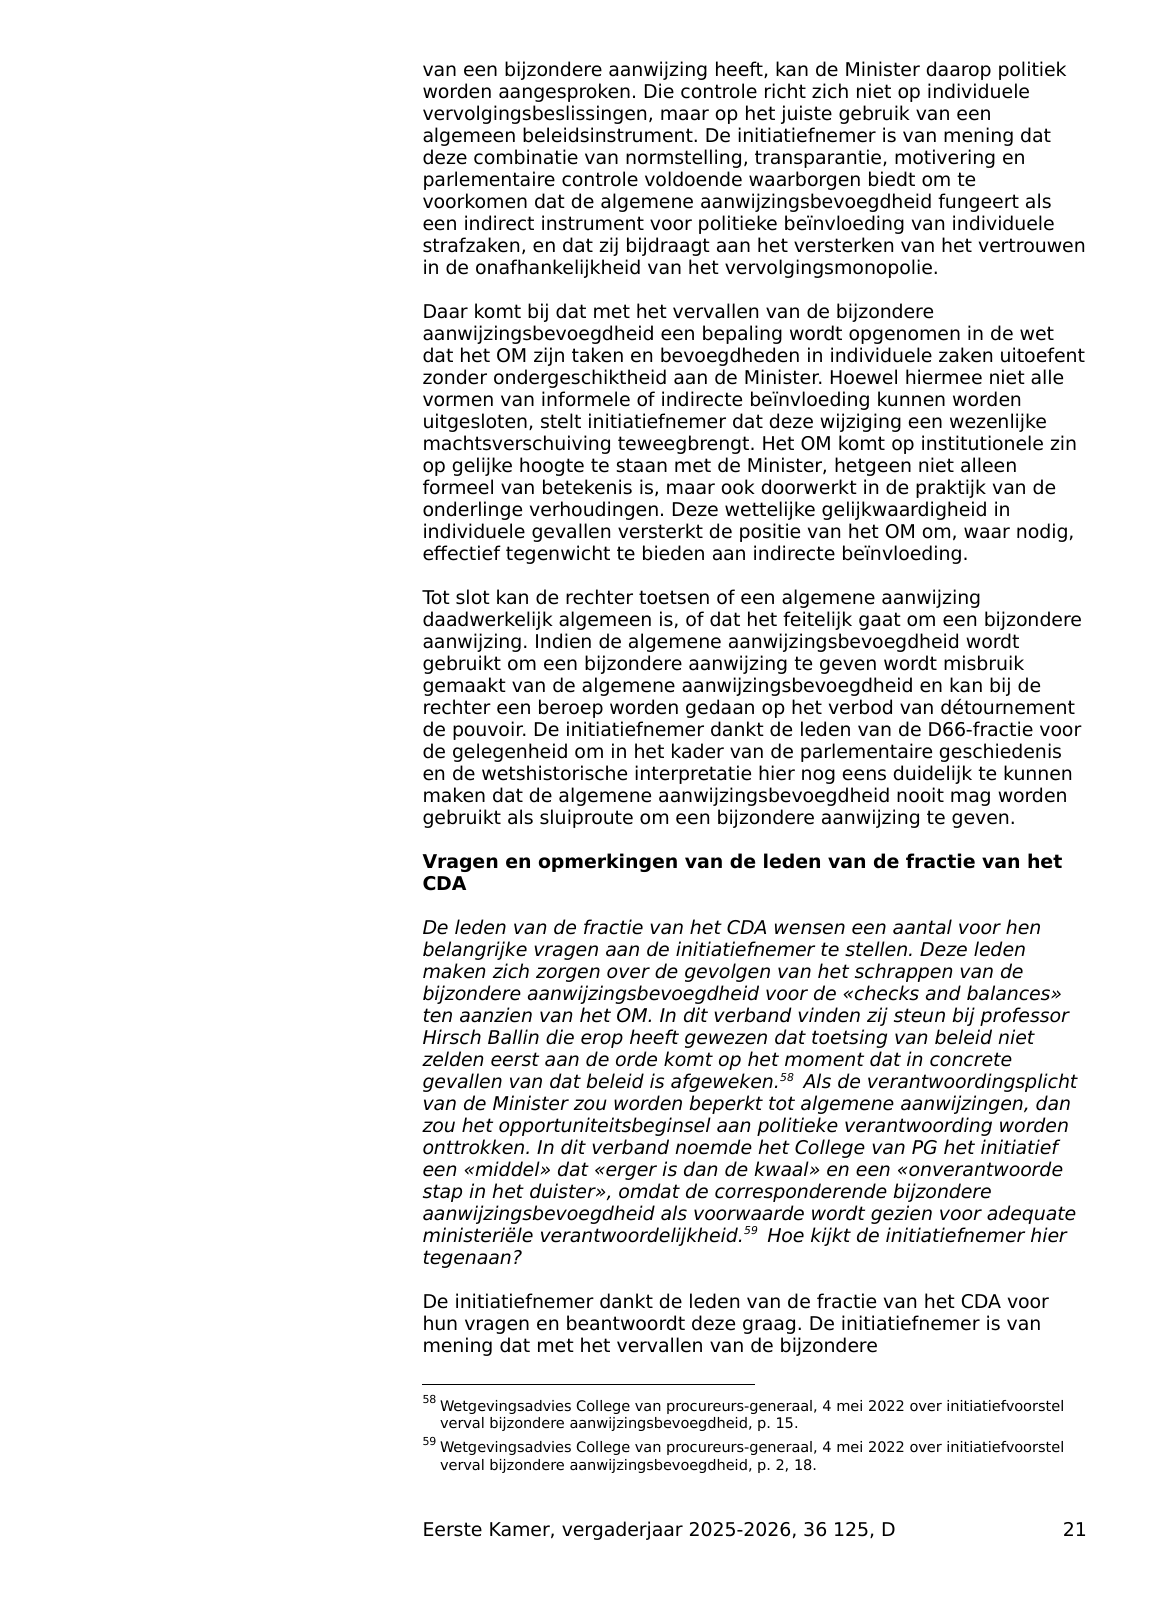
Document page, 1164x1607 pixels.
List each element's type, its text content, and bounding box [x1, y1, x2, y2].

text Wetgevingsadvies College van procureurs-generaal, 4 mei 2022 over initiatiefvoorstel verval bijzondere aanwijzingsbevoegdheid, p. 2, 18. [422, 1435, 1087, 1474]
text De leden van de fractie van het CDA wensen een aantal voor hen belangrijke vragen aan de initiatiefnemer te stellen. Deze leden maken zich zorgen over de gevolgen van het schrappen van de bijzondere aanwijzingsbevoegdheid voor de «checks and balances» ten aanzien van het OM. In dit verband vinden zij steun bij professor Hirsch Ballin die erop heeft gewezen dat toetsing van beleid niet zelden eerst aan de orde komt op het moment dat in concrete gevallen van dat beleid is afgeweken. Als de verantwoordingsplicht van de Minister zou worden beperkt tot algemene aanwijzingen, dan zou het opportuniteitsbeginsel aan politieke verantwoording worden onttrokken. In dit verband noemde het College van PG het initiatief een «middel» dat «erger is dan de kwaal» en een «onverantwoorde stap in het duister», omdat de corresponderende bijzondere aanwijzingsbevoegdheid als voorwaarde wordt gezien voor adequate ministeriële verantwoordelijkheid. Hoe kijkt de initiatiefnemer hier tegenaan? [422, 917, 1087, 1269]
text Wetgevingsadvies College van procureurs-generaal, 4 mei 2022 over initiatiefvoorstel verval bijzondere aanwijzingsbevoegdheid, p. 15. [422, 1393, 1087, 1432]
text Daar komt bij dat met het vervallen van de bijzondere aanwijzingsbevoegdheid een bepaling wordt opgenomen in de wet dat het OM zijn taken en bevoegdheden in individuele zaken uitoefent zonder ondergeschiktheid aan de Minister. Hoewel hiermee niet alle vormen van informele of indirecte beïnvloeding kunnen worden uitgesloten, stelt initiatiefnemer dat deze wijziging een wezenlijke machtsverschuiving teweegbrengt. Het OM komt op institutionele zin op gelijke hoogte te staan met de Minister, hetgeen niet alleen formeel van betekenis is, maar ook doorwerkt in de praktijk van de onderlinge verhoudingen. Deze wettelijke gelijkwaardigheid in individuele gevallen versterkt de positie van het OM om, waar nodig, effectief tegenwicht te bieden aan indirecte beïnvloeding. [422, 301, 1087, 565]
text De initiatiefnemer dankt de leden van de fractie van het CDA voor hun vragen en beantwoordt deze graag. De initiatiefnemer is van mening dat met het vervallen van de bijzondere [422, 1291, 1087, 1357]
text Tot slot kan de rechter toetsen of een algemene aanwijzing daadwerkelijk algemeen is, of dat het feitelijk gaat om een bijzondere aanwijzing. Indien de algemene aanwijzingsbevoegdheid wordt gebruikt om een bijzondere aanwijzing te geven wordt misbruik gemaakt van de algemene aanwijzingsbevoegdheid en kan bij de rechter een beroep worden gedaan op het verbod van détournement de pouvoir. De initiatiefnemer dankt de leden van de D66-fractie voor de gelegenheid om in het kader van de parlementaire geschiedenis en de wetshistorische interpretatie hier nog eens duidelijk te kunnen maken dat de algemene aanwijzingsbevoegdheid nooit mag worden gebruikt als sluiproute om een bijzondere aanwijzing te geven. [422, 587, 1087, 829]
text van een bijzondere aanwijzing heeft, kan de Minister daarop politiek worden aangesproken. Die controle richt zich niet op individuele vervolgingsbeslissingen, maar op het juiste gebruik van een algemeen beleidsinstrument. De initiatiefnemer is van mening dat deze combinatie van normstelling, transparantie, motivering en parlementaire controle voldoende waarborgen biedt om te voorkomen dat de algemene aanwijzingsbevoegdheid fungeert als een indirect instrument voor politieke beïnvloeding van individuele strafzaken, en dat zij bijdraagt aan het versterken van het vertrouwen in de onafhankelijkheid van het vervolgingsmonopolie. [422, 59, 1087, 279]
subtitle Vragen en opmerkingen van de leden van de fractie van het CDA [422, 851, 1087, 895]
